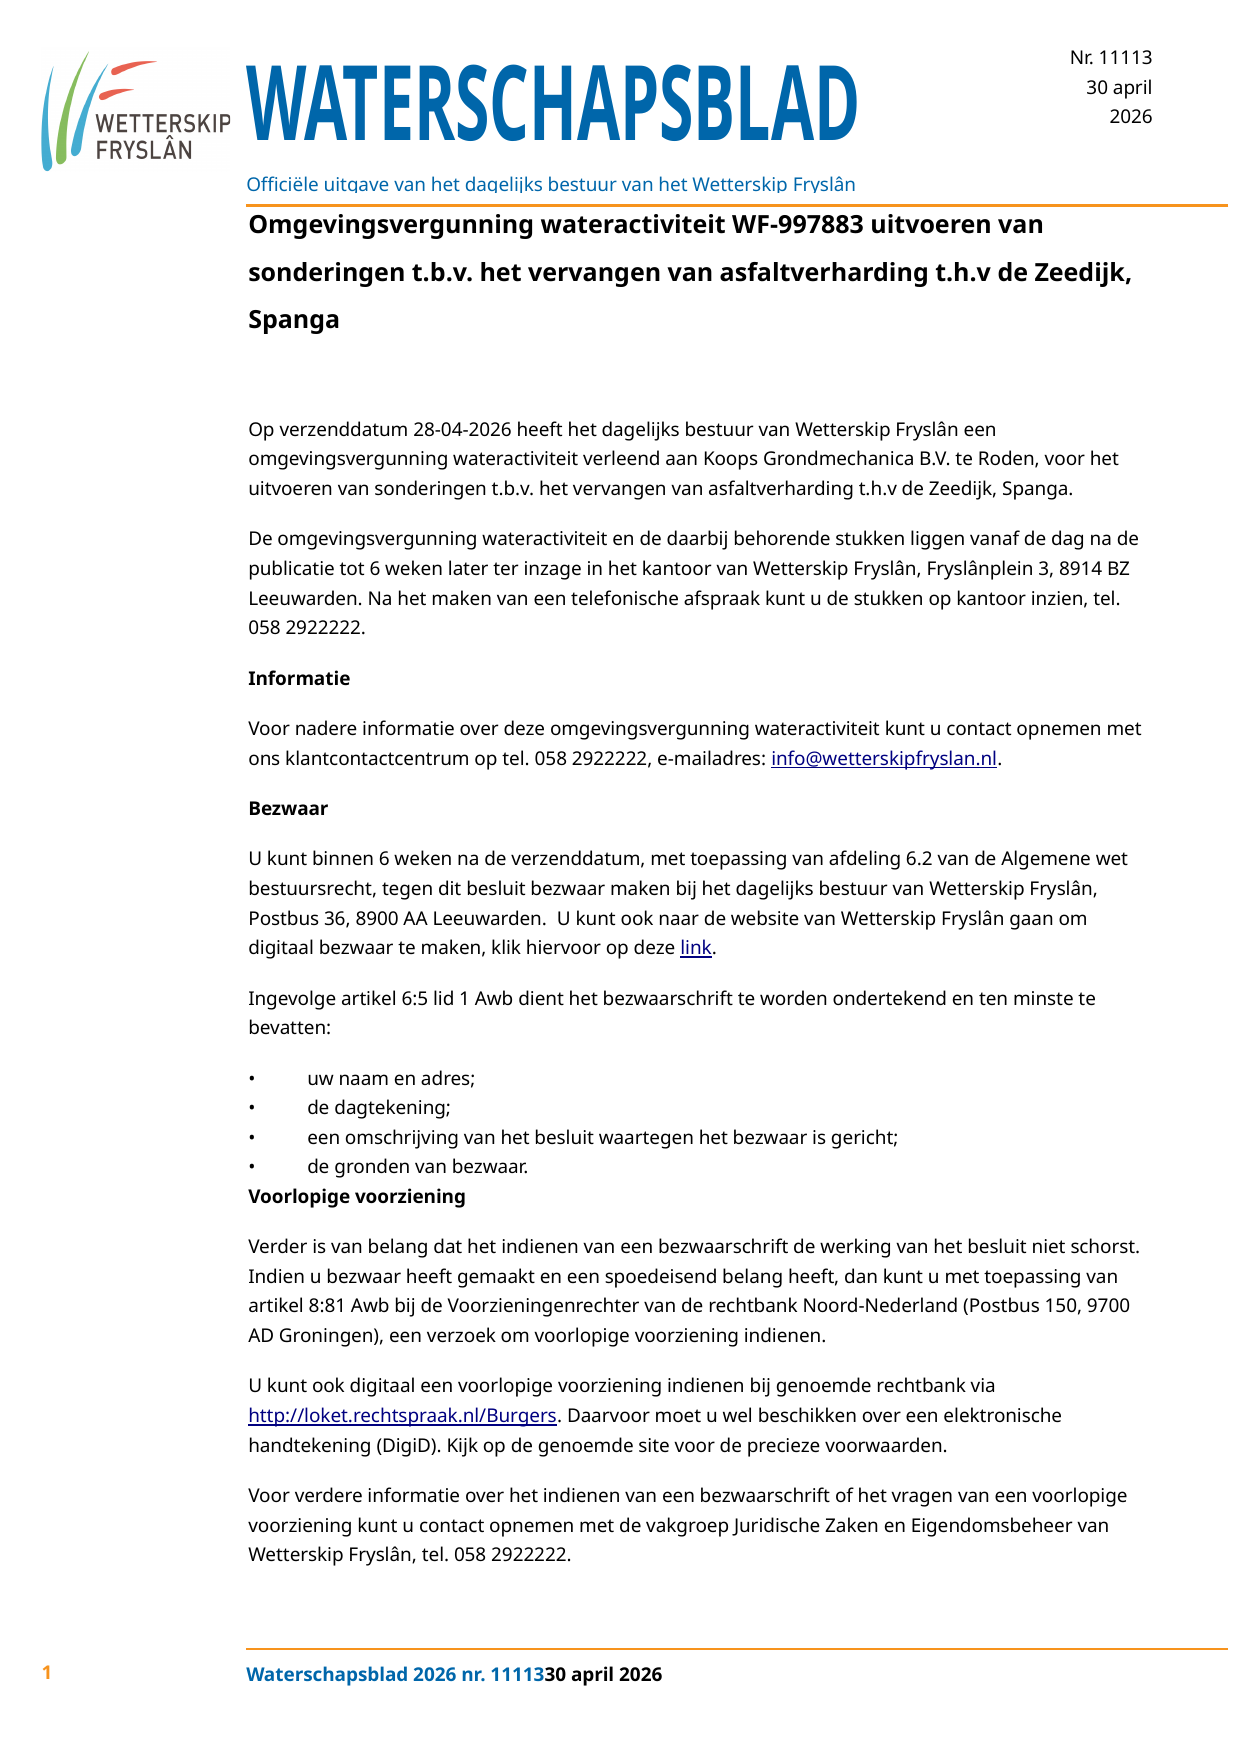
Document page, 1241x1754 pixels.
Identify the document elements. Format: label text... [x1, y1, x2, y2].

text Op verzenddatum 28-04-2026 heeft het dagelijks bestuur van Wetterskip Fryslân een omgevingsvergunning wateractiviteit verleend aan Koops Grondmechanica B.V. te Roden, voor het uitvoeren van sonderingen t.b.v. het vervangen van asfaltverharding t.h.v de Zeedijk, Spanga. [248, 416, 1152, 501]
list een omschrijving van het besluit waartegen het bezwaar is gericht; [248, 1124, 1152, 1149]
text Voor nadere informatie over deze omgevingsvergunning wateractiviteit kunt u contact opnemen met ons klantcontactcentrum op tel. 058 2922222, e-mailadres: info@wetterskipfryslan.nl. [248, 715, 1152, 770]
text U kunt binnen 6 weken na de verzenddatum, met toepassing van afdeling 6.2 van de Algemene wet bestuursrecht, tegen dit besluit bezwaar maken bij het dagelijks bestuur van Wetterskip Fryslân, Postbus 36, 8900 AA Leeuwarden. U kunt ook naar de website van Wetterskip Fryslân gaan om digitaal bezwaar te maken, klik hiervoor op deze link. [248, 846, 1152, 960]
picture [41, 47, 231, 172]
list uw naam en adres; [248, 1065, 1152, 1090]
list de dagtekening; [248, 1094, 1152, 1120]
text Omgevingsvergunning wateractiviteit WF-997883 uitvoeren van sonderingen t.b.v. het vervangen van asfaltverharding t.h.v de Zeedijk, Spanga [248, 207, 1152, 336]
text De omgevingsvergunning wateractiviteit en de daarbij behorende stukken liggen vanaf de dag na de publicatie tot 6 weken later ter inzage in het kantoor van Wetterskip Fryslân, Fryslânplein 3, 8914 BZ Leeuwarden. Na het maken van een telefonische afspraak kunt u de stukken op kantoor inzien, tel. 058 2922222. [248, 526, 1152, 640]
text Ingevolge artikel 6:5 lid 1 Awb dient het bezwaarschrift te worden ondertekend en ten minste te bevatten: [248, 985, 1152, 1040]
text Bezwaar [248, 795, 1152, 821]
text Voor verdere informatie over het indienen van een bezwaarschrift of het vragen van een voorlopige voorziening kunt u contact opnemen met de vakgroep Juridische Zaken en Eigendomsbeheer van Wetterskip Fryslân, tel. 058 2922222. [248, 1482, 1152, 1567]
text U kunt ook digitaal een voorlopige voorziening indienen bij genoemde rechtbank via http://loket.rechtspraak.nl/Burgers. Daarvoor moet u wel beschikken over een elektronische handtekening (DigiD). Kijk op de genoemde site voor de precieze voorwaarden. [248, 1373, 1152, 1457]
text Verder is van belang dat het indienen van een bezwaarschrift de werking van het besluit niet schorst. Indien u bezwaar heeft gemaakt en een spoedeisend belang heeft, dan kunt u met toepassing van artikel 8:81 Awb bij de Voorzieningenrechter van de rechtbank Noord-Nederland (Postbus 150, 9700 AD Groningen), een verzoek om voorlopige voorziening indienen. [248, 1233, 1152, 1348]
text Voorlopige voorziening [248, 1183, 1152, 1209]
list de gronden van bezwaar. [248, 1153, 1152, 1179]
text Informatie [248, 665, 1152, 690]
